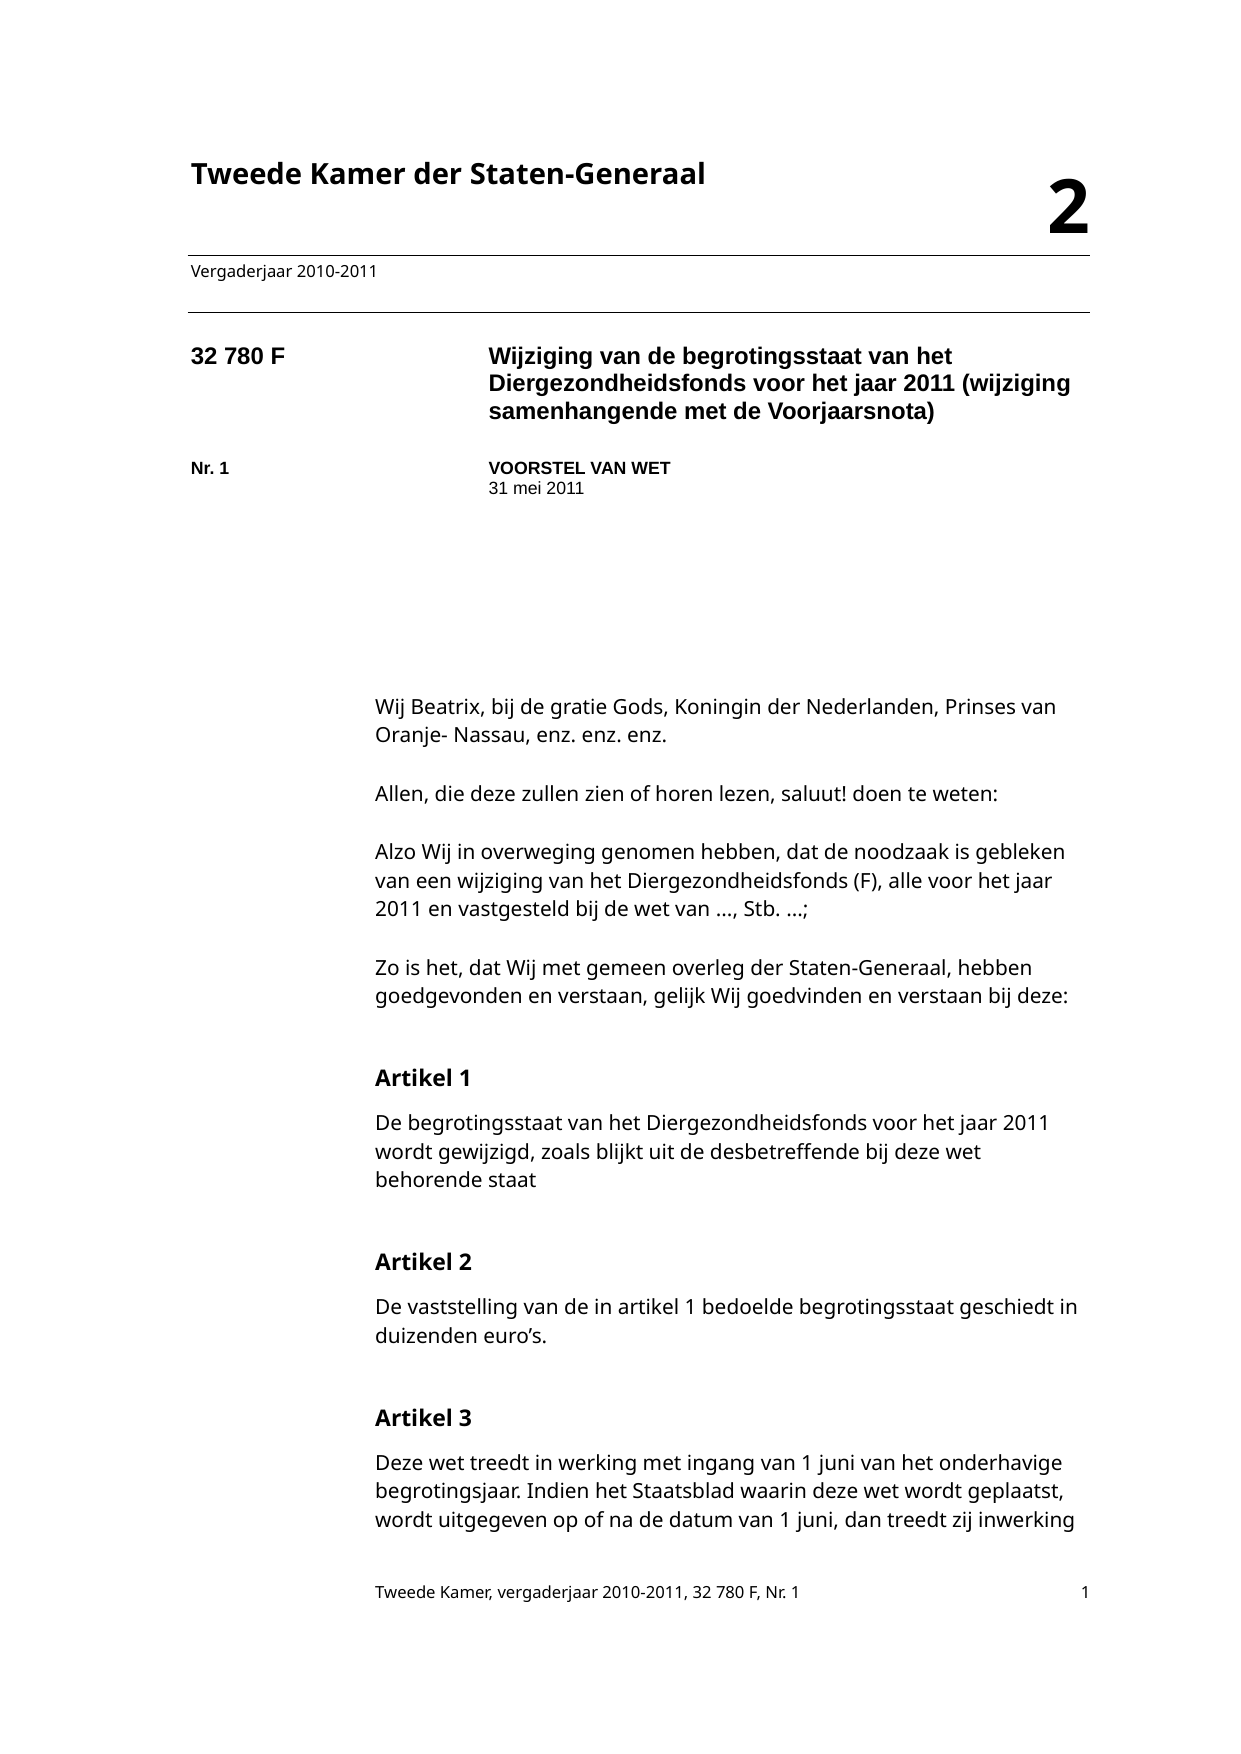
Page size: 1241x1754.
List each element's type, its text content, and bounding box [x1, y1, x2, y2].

text Deze wet treedt in werking met ingang van 1 juni van het onderhavige begrotingsjaar. Indien het Staatsblad waarin deze wet wordt geplaatst, wordt uitgegeven op of na de datum van 1 juni, dan treedt zij inwerking [375, 1448, 1090, 1533]
subtitle Artikel 1 [375, 1062, 1090, 1093]
table_header 2 [910, 150, 1090, 255]
subtitle Artikel 3 [375, 1402, 1090, 1433]
table_cell VOORSTEL VAN WET 31 mei 2011 [485, 455, 1090, 573]
table_cell Nr. 1 [188, 455, 485, 573]
text Alzo Wij in overweging genomen hebben, dat de noodzaak is gebleken van een wijziging van het Diergezondheidsfonds (F), alle voor het jaar 2011 en vastgesteld bij de wet van ..., Stb. ...; [375, 837, 1090, 923]
table_cell [485, 256, 1090, 312]
text Allen, die deze zullen zien of horen lezen, saluut! doen te weten: [375, 779, 1090, 807]
text De vaststelling van de in artikel 1 bedoelde begrotingsstaat geschiedt in duizenden euro’s. [375, 1292, 1090, 1349]
table_cell Wijziging van de begrotingsstaat van het Diergezondheidsfonds voor het jaar 2011 (wijziging samenhangende met de Voorjaarsnota) [485, 339, 1090, 454]
subtitle Artikel 2 [375, 1246, 1090, 1277]
text De begrotingsstaat van het Diergezondheidsfonds voor het jaar 2011 wordt gewijzigd, zoals blijkt uit de desbetreffende bij deze wet behorende staat [375, 1108, 1090, 1194]
table_cell [485, 313, 1090, 339]
table_cell Vergaderjaar 2010-2011 [188, 256, 485, 312]
text Zo is het, dat Wij met gemeen overleg der Staten-Generaal, hebben goedgevonden en verstaan, gelijk Wij goedvinden en verstaan bij deze: [375, 953, 1090, 1009]
table_cell [188, 313, 485, 339]
table_cell 32 780 F [188, 339, 485, 454]
table_header Tweede Kamer der Staten-Generaal [188, 150, 909, 255]
text Wij Beatrix, bij de gratie Gods, Koningin der Nederlanden, Prinses van Oranje- Nassau, enz. enz. enz. [375, 692, 1090, 749]
